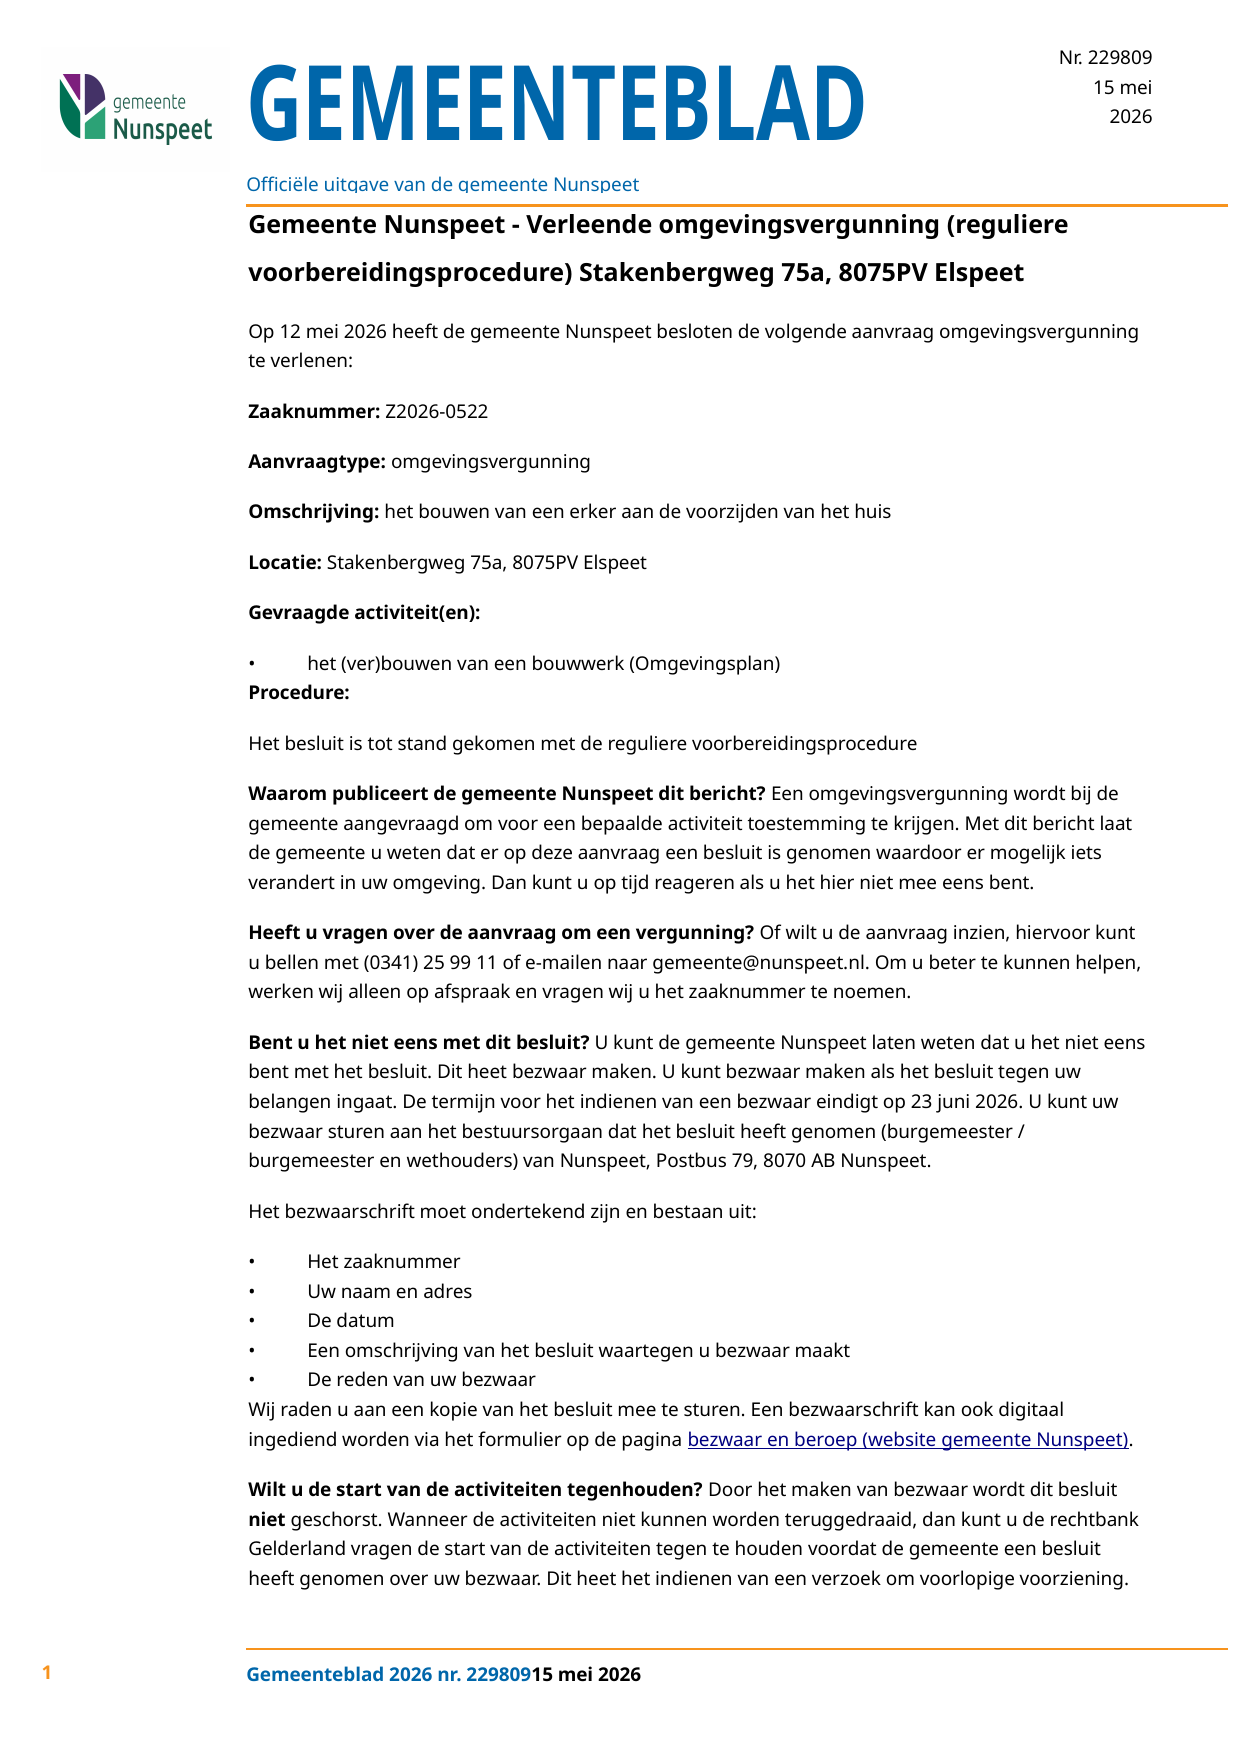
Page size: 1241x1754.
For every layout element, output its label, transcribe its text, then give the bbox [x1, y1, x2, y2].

list De datum [248, 1307, 1152, 1333]
list Uw naam en adres [248, 1278, 1152, 1304]
list het (ver)bouwen van een bouwwerk (Omgevingsplan) [248, 650, 1152, 676]
text Gevraagde activiteit(en): [248, 599, 1152, 625]
text Locatie: Stakenbergweg 75a, 8075PV Elspeet [248, 549, 1152, 575]
text Het bezwaarschrift moet ondertekend zijn en bestaan uit: [248, 1198, 1152, 1224]
text Waarom publiceert de gemeente Nunspeet dit bericht? Een omgevingsvergunning wordt bij de gemeente aangevraagd om voor een bepaalde activiteit toestemming te krijgen. Met dit bericht laat de gemeente u weten dat er op deze aanvraag een besluit is genomen waardoor er mogelijk iets verandert in uw omgeving. Dan kunt u op tijd reageren als u het hier niet mee eens bent. [248, 780, 1152, 895]
text Bent u het niet eens met dit besluit? U kunt de gemeente Nunspeet laten weten dat u het niet eens bent met het besluit. Dit heet bezwaar maken. U kunt bezwaar maken als het besluit tegen uw belangen ingaat. De termijn voor het indienen van een bezwaar eindigt op 23 juni 2026. U kunt uw bezwaar sturen aan het bestuursorgaan dat het besluit heeft genomen (burgemeester / burgemeester en wethouders) van Nunspeet, Postbus 79, 8070 AB Nunspeet. [248, 1029, 1152, 1173]
list Het zaaknummer [248, 1248, 1152, 1274]
list Een omschrijving van het besluit waartegen u bezwaar maakt [248, 1337, 1152, 1363]
text Het besluit is tot stand gekomen met de reguliere voorbereidingsprocedure [248, 730, 1152, 756]
text Aanvraagtype: omgevingsvergunning [248, 448, 1152, 474]
text Heeft u vragen over de aanvraag om een vergunning? Of wilt u de aanvraag inzien, hiervoor kunt u bellen met (0341) 25 99 11 of e-mailen naar gemeente@nunspeet.nl. Om u beter te kunnen helpen, werken wij alleen op afspraak en vragen wij u het zaaknummer te noemen. [248, 919, 1152, 1004]
text Wij raden u aan een kopie van het besluit mee te sturen. Een bezwaarschrift kan ook digitaal ingediend worden via het formulier op de pagina bezwaar en beroep (website gemeente Nunspeet). [248, 1396, 1152, 1452]
picture [41, 47, 231, 172]
text Procedure: [248, 679, 1152, 705]
text Op 12 mei 2026 heeft de gemeente Nunspeet besloten de volgende aanvraag omgevingsvergunning te verlenen: [248, 318, 1152, 373]
text Wilt u de start van de activiteiten tegenhouden? Door het maken van bezwaar wordt dit besluit niet geschorst. Wanneer de activiteiten niet kunnen worden teruggedraaid, dan kunt u de rechtbank Gelderland vragen de start van de activiteiten tegen te houden voordat de gemeente een besluit heeft genomen over uw bezwaar. Dit heet het indienen van een verzoek om voorlopige voorziening. [248, 1476, 1152, 1591]
text Zaaknummer: Z2026-0522 [248, 398, 1152, 424]
list De reden van uw bezwaar [248, 1367, 1152, 1392]
text Gemeente Nunspeet - Verleende omgevingsvergunning (reguliere voorbereidingsprocedure) Stakenbergweg 75a, 8075PV Elspeet [248, 207, 1152, 288]
text Omschrijving: het bouwen van een erker aan de voorzijden van het huis [248, 499, 1152, 524]
